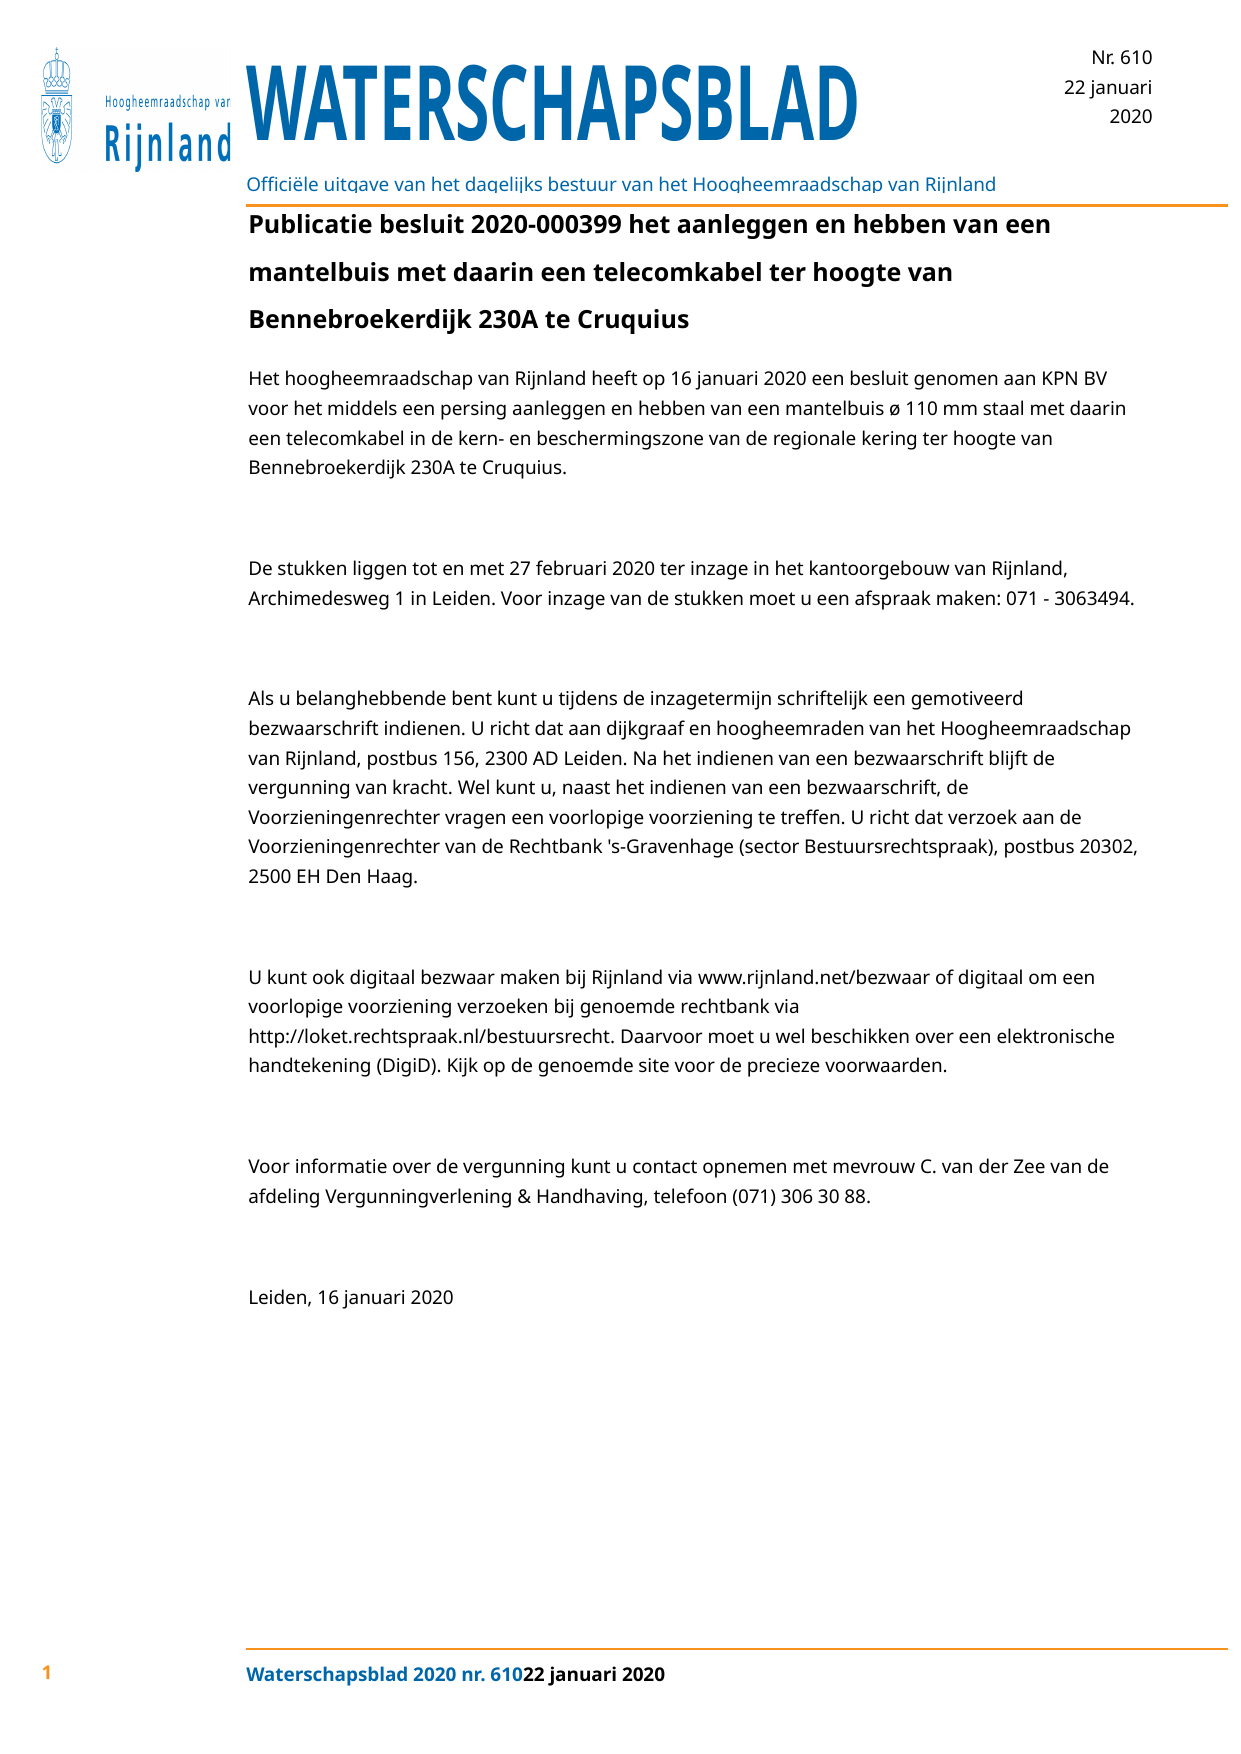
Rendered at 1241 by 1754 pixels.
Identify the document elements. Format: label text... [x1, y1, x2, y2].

picture [41, 47, 231, 172]
text Publicatie besluit 2020-000399 het aanleggen en hebben van een mantelbuis met daarin een telecomkabel ter hoogte van Bennebroekerdijk 230A te Cruquius [248, 207, 1152, 336]
text U kunt ook digitaal bezwaar maken bij Rijnland via www.rijnland.net/bezwaar of digitaal om een voorlopige voorziening verzoeken bij genoemde rechtbank via http://loket.rechtspraak.nl/bestuursrecht. Daarvoor moet u wel beschikken over een elektronische handtekening (DigiD). Kijk op de genoemde site voor de precieze voorwaarden. [248, 964, 1152, 1078]
text Het hoogheemraadschap van Rijnland heeft op 16 januari 2020 een besluit genomen aan KPN BV voor het middels een persing aanleggen en hebben van een mantelbuis ø 110 mm staal met daarin een telecomkabel in de kern- en beschermingszone van de regionale kering ter hoogte van Bennebroekerdijk 230A te Cruquius. [248, 366, 1152, 480]
text Als u belanghebbende bent kunt u tijdens de inzagetermijn schriftelijk een gemotiveerd bezwaarschrift indienen. U richt dat aan dijkgraaf en hoogheemraden van het Hoogheemraadschap van Rijnland, postbus 156, 2300 AD Leiden. Na het indienen van een bezwaarschrift blijft de vergunning van kracht. Wel kunt u, naast het indienen van een bezwaarschrift, de Voorzieningenrechter vragen een voorlopige voorziening te treffen. U richt dat verzoek aan de Voorzieningenrechter van de Rechtbank 's-Gravenhage (sector Bestuursrechtspraak), postbus 20302, 2500 EH Den Haag. [248, 686, 1152, 889]
text Voor informatie over de vergunning kunt u contact opnemen met mevrouw C. van der Zee van de afdeling Vergunningverlening & Handhaving, telefoon (071) 306 30 88. [248, 1153, 1152, 1209]
text De stukken liggen tot en met 27 februari 2020 ter inzage in het kantoorgebouw van Rijnland, Archimedesweg 1 in Leiden. Voor inzage van de stukken moet u een afspraak maken: 071 - 3063494. [248, 555, 1152, 610]
text Leiden, 16 januari 2020 [248, 1284, 1152, 1309]
